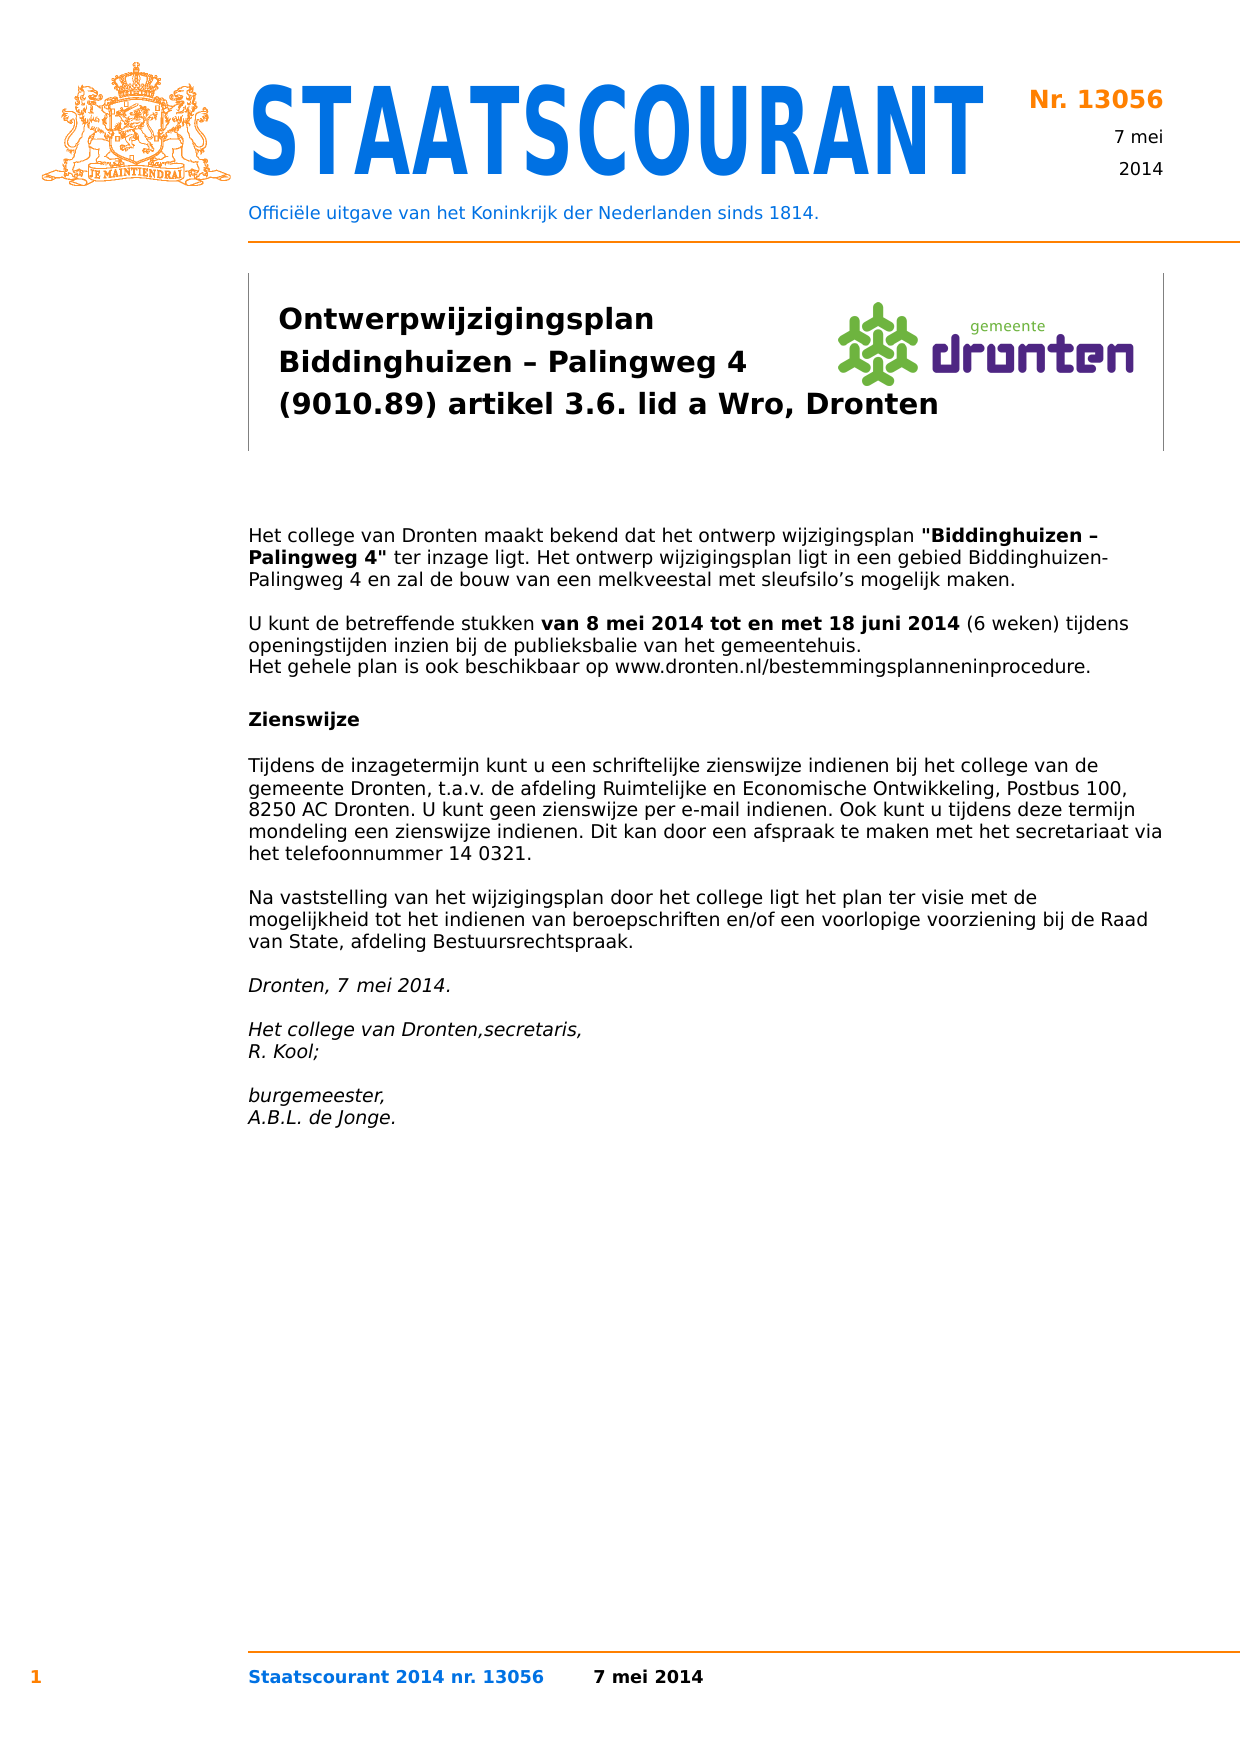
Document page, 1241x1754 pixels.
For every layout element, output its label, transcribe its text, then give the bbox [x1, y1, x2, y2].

table_header [25, 62, 248, 241]
text Dronten, 7 mei 2014. [248, 975, 1163, 997]
subtitle Zienswijze [248, 708, 1163, 730]
table_cell Officiële uitgave van het Koninkrijk der Nederlanden sinds 1814. [248, 203, 1240, 241]
table_cell 2014 [998, 153, 1240, 203]
text U kunt de betreffende stukken van 8 mei 2014 tot en met 18 juni 2014 (6 weken) tijdens openingstijden inzien bij de publieksbalie van het gemeentehuis. [248, 612, 1163, 656]
text Tijdens de inzagetermijn kunt u een schriftelijke zienswijze indienen bij het college van de gemeente Dronten, t.a.v. de afdeling Ruimtelijke en Economische Ontwikkeling, Postbus 100, 8250 AC Dronten. U kunt geen zienswijze per e-mail indienen. Ook kunt u tijdens deze termijn mondeling een zienswijze indienen. Dit kan door een afspraak te maken met het secretariaat via het telefoonnummer 14 0321. [248, 755, 1163, 865]
text Het college van Dronten maakt bekend dat het ontwerp wijzigingsplan "Biddinghuizen – Palingweg 4" ter inzage ligt. Het ontwerp wijzigingsplan ligt in een gebied Biddinghuizen-Palingweg 4 en zal de bouw van een melkveestal met sleufsilo’s mogelijk maken. [248, 525, 1163, 591]
text Het college van Dronten,secretaris, R. Kool; [248, 1019, 1163, 1063]
table_cell 7 mei [998, 121, 1240, 153]
text burgemeester, A.B.L. de Jonge. [248, 1085, 1163, 1129]
picture [838, 302, 1134, 386]
table_header Nr. 13056 [998, 62, 1240, 121]
picture [41, 62, 231, 186]
text Na vaststelling van het wijzigingsplan door het college ligt het plan ter visie met de mogelijkheid tot het indienen van beroepschriften en/of een voorlopige voorziening bij de Raad van State, afdeling Bestuursrechtspraak. [248, 887, 1163, 953]
table_header STAATSCOURANT [248, 62, 998, 203]
text Het gehele plan is ook beschikbaar op www.dronten.nl/bestemmingsplanneninprocedure. [248, 656, 1163, 678]
subtitle Ontwerpwijzigingsplan Biddinghuizen – Palingweg 4 (9010.89) artikel 3.6. lid a Wro, Dronten [249, 273, 1163, 451]
